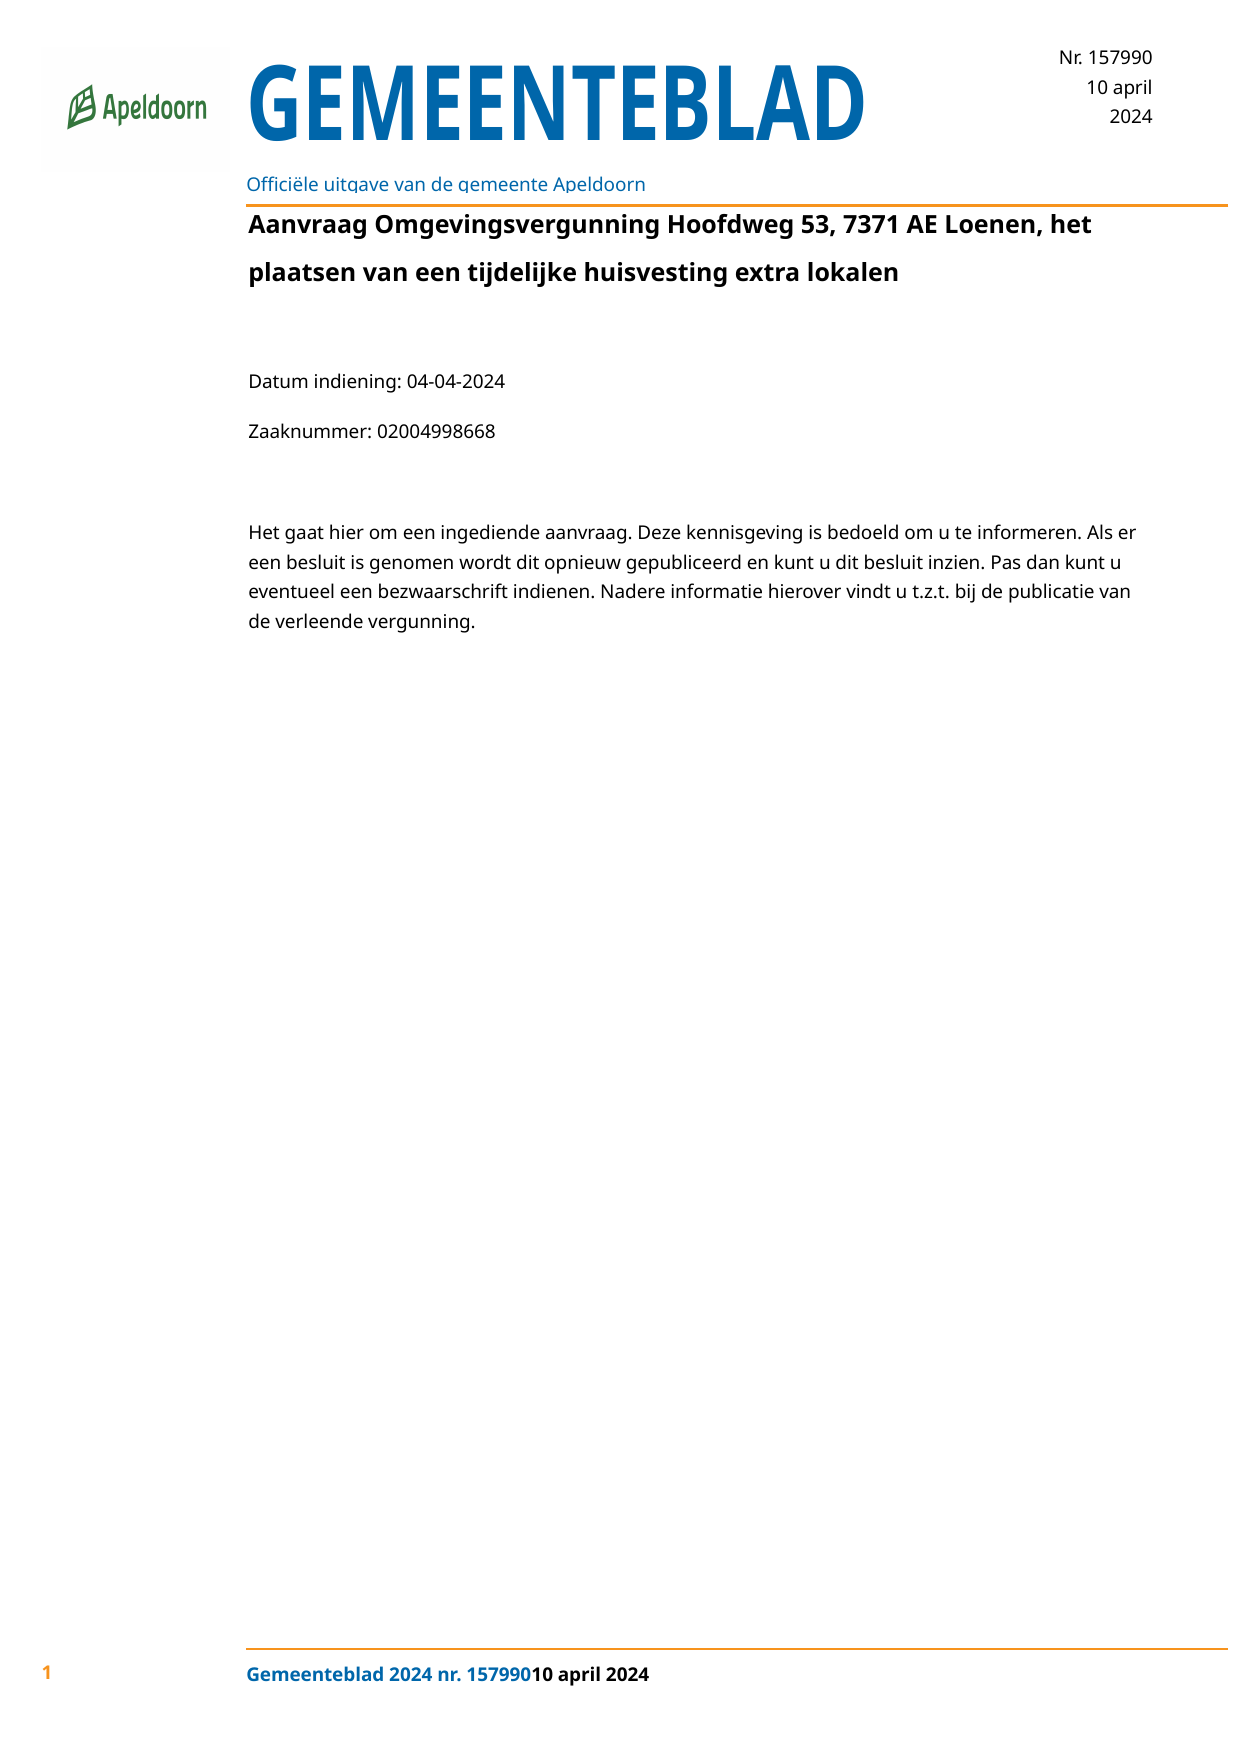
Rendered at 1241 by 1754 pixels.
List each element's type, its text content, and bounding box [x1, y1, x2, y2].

picture [41, 47, 231, 172]
text Zaaknummer: 02004998668 [248, 419, 1152, 444]
text Het gaat hier om een ingediende aanvraag. Deze kennisgeving is bedoeld om u te informeren. Als er een besluit is genomen wordt dit opnieuw gepubliceerd en kunt u dit besluit inzien. Pas dan kunt u eventueel een bezwaarschrift indienen. Nadere informatie hierover vindt u t.z.t. bij de publicatie van de verleende vergunning. [248, 519, 1152, 634]
text Datum indiening: 04-04-2024 [248, 368, 1152, 394]
text Aanvraag Omgevingsvergunning Hoofdweg 53, 7371 AE Loenen, het plaatsen van een tijdelijke huisvesting extra lokalen [248, 207, 1152, 288]
